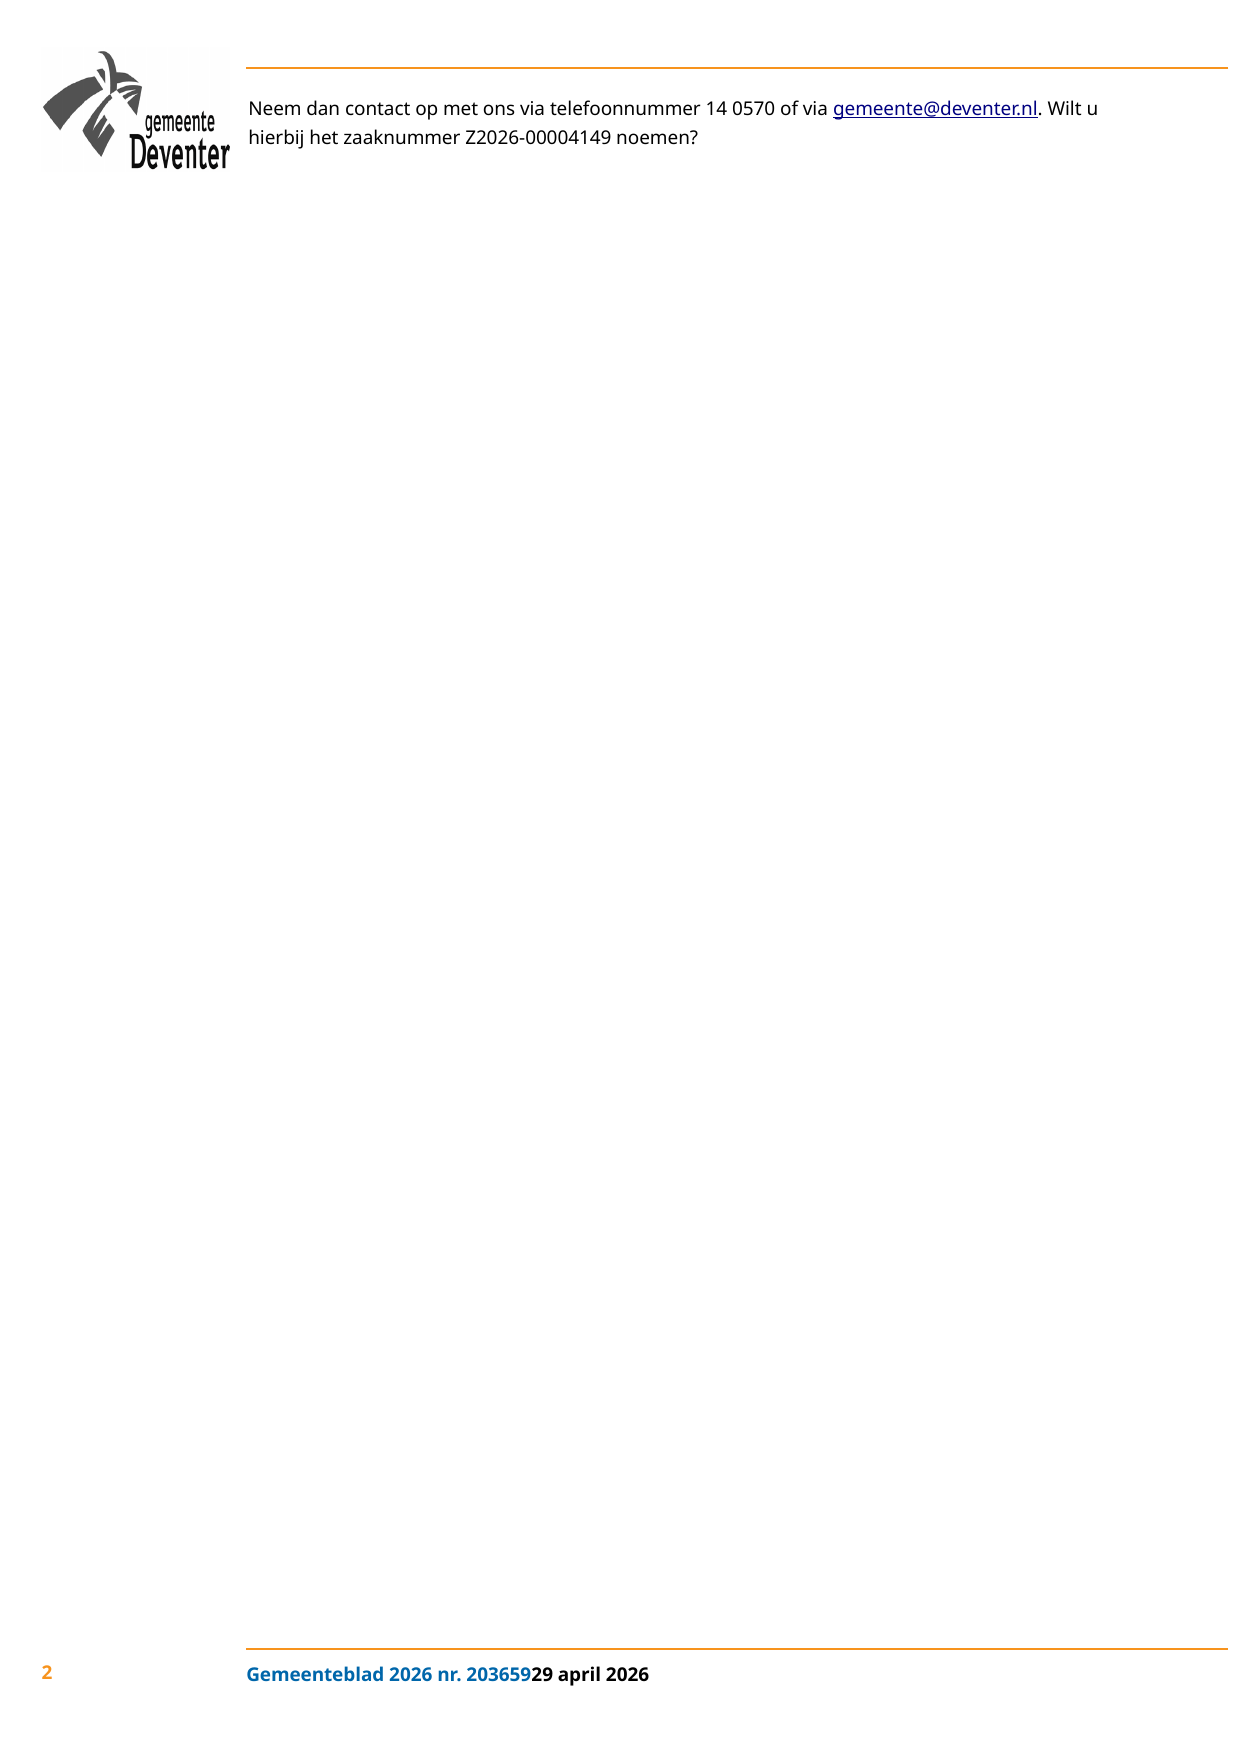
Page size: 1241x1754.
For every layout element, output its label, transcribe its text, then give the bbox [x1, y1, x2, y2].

text Neem dan contact op met ons via telefoonnummer 14 0570 of via gemeente@deventer.nl. Wilt u hierbij het zaaknummer Z2026-00004149 noemen? [248, 95, 1152, 150]
picture [41, 47, 231, 172]
